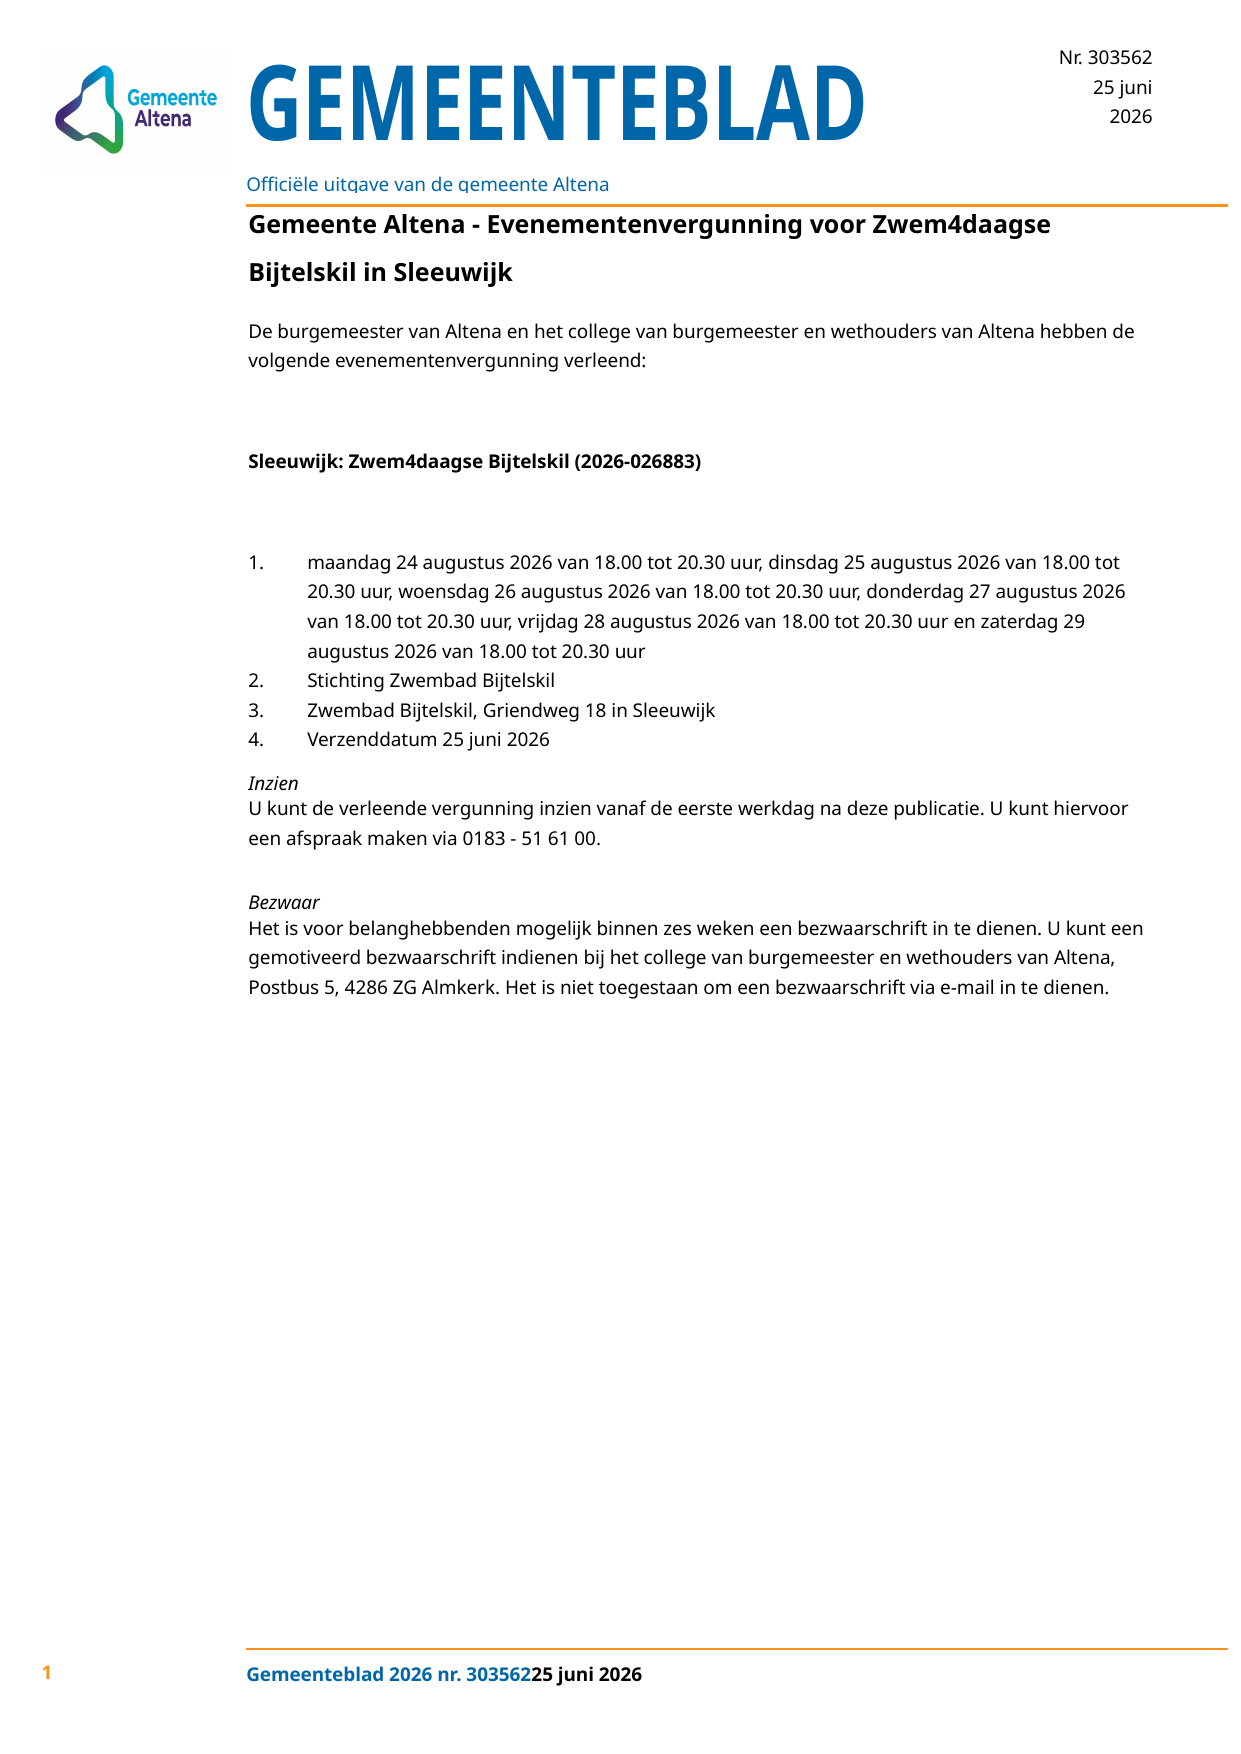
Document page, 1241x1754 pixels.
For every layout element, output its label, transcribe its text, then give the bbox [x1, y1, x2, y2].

list Stichting Zwembad Bijtelskil [248, 667, 1152, 693]
text Gemeente Altena - Evenementenvergunning voor Zwem4daagse Bijtelskil in Sleeuwijk [248, 207, 1152, 288]
text Inzien [248, 770, 1152, 796]
text Het is voor belanghebbenden mogelijk binnen zes weken een bezwaarschrift in te dienen. U kunt een gemotiveerd bezwaarschrift indienen bij het college van burgemeester en wethouders van Altena, Postbus 5, 4286 ZG Almkerk. Het is niet toegestaan om een bezwaarschrift via e-mail in te dienen. [248, 915, 1152, 1000]
list maandag 24 augustus 2026 van 18.00 tot 20.30 uur, dinsdag 25 augustus 2026 van 18.00 tot 20.30 uur, woensdag 26 augustus 2026 van 18.00 tot 20.30 uur, donderdag 27 augustus 2026 van 18.00 tot 20.30 uur, vrijdag 28 augustus 2026 van 18.00 tot 20.30 uur en zaterdag 29 augustus 2026 van 18.00 tot 20.30 uur [248, 549, 1152, 664]
text Sleeuwijk: Zwem4daagse Bijtelskil (2026-026883) [248, 448, 1152, 474]
text De burgemeester van Altena en het college van burgemeester en wethouders van Altena hebben de volgende evenementenvergunning verleend: [248, 318, 1152, 373]
picture [41, 47, 231, 172]
list Verzenddatum 25 juni 2026 [248, 727, 1152, 752]
text U kunt de verleende vergunning inzien vanaf de eerste werkdag na deze publicatie. U kunt hiervoor een afspraak maken via 0183 - 51 61 00. [248, 796, 1152, 851]
text Bezwaar [248, 889, 1152, 915]
list Zwembad Bijtelskil, Griendweg 18 in Sleeuwijk [248, 697, 1152, 723]
